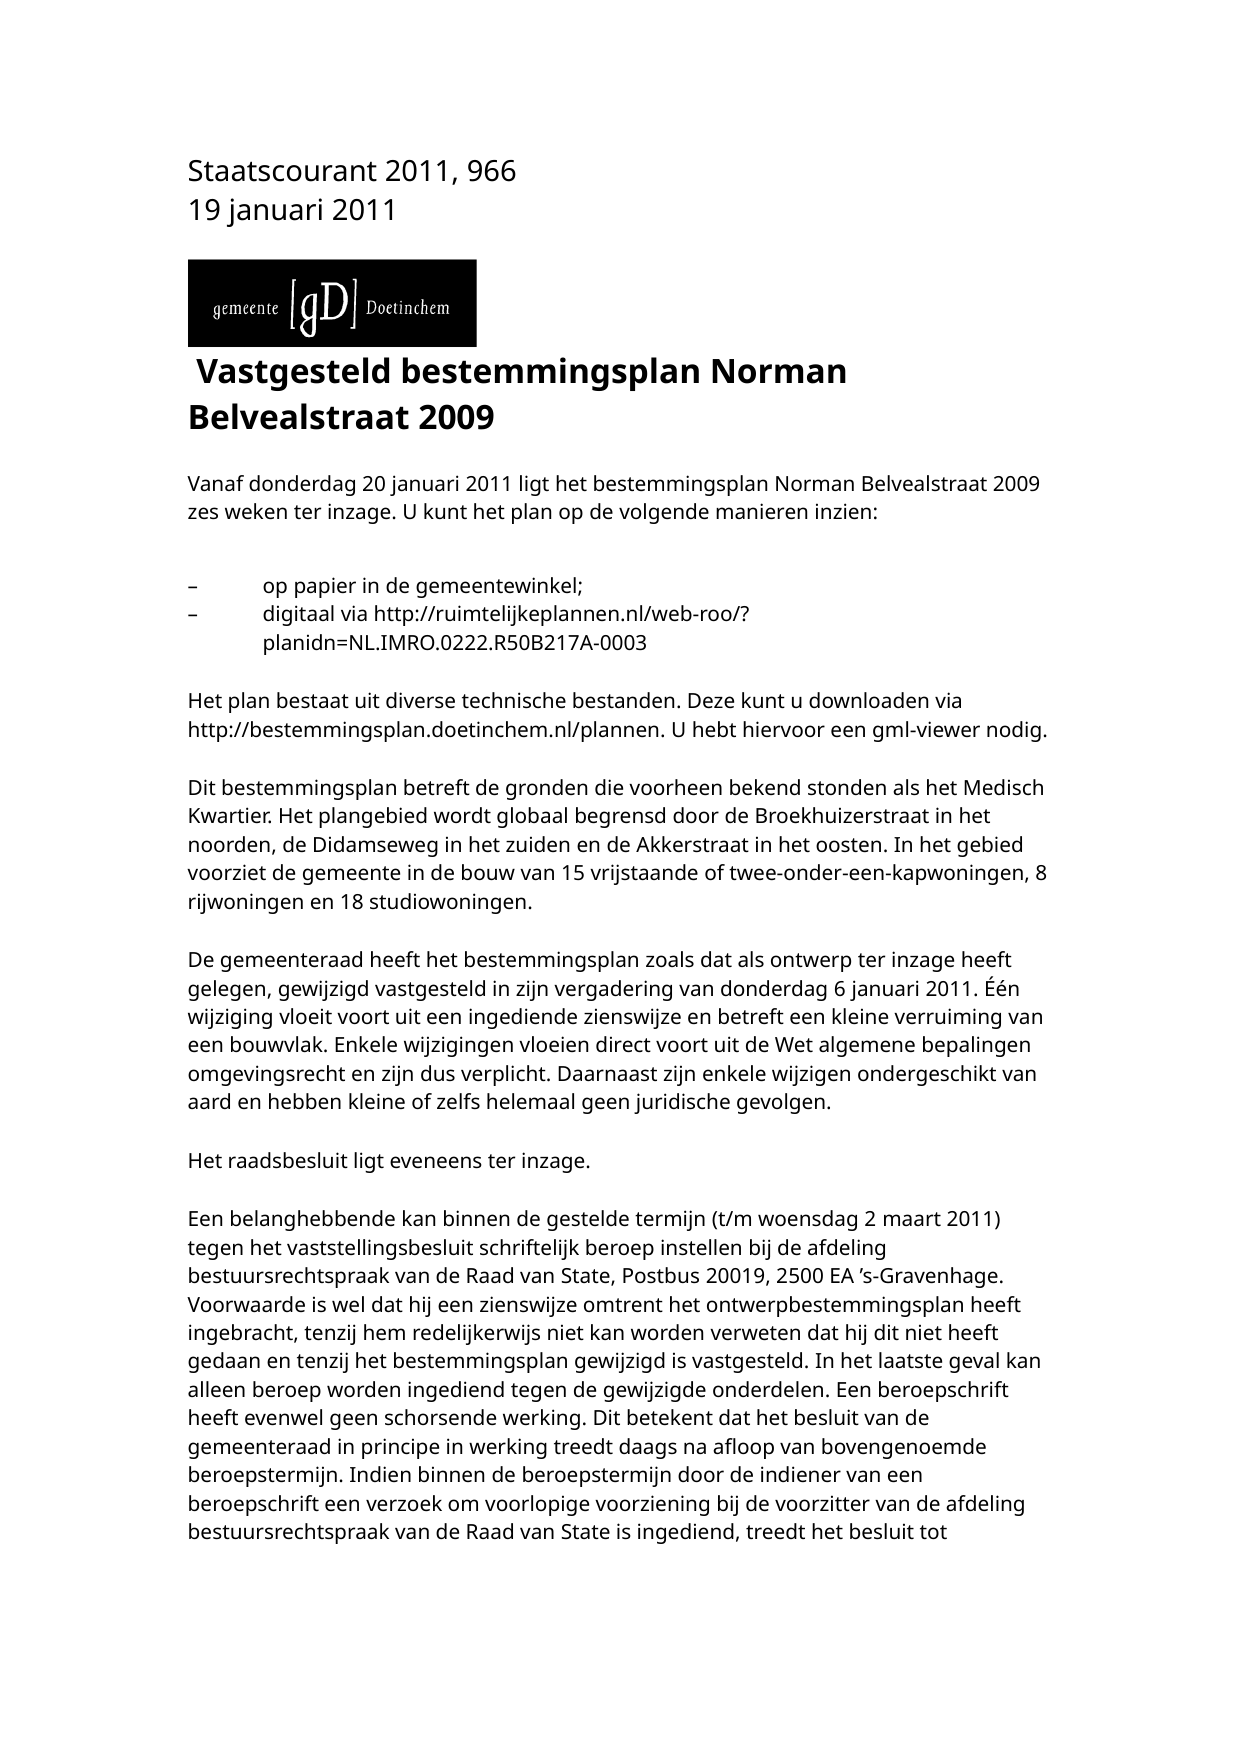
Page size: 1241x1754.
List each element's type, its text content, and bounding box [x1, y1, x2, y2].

text Vanaf donderdag 20 januari 2011 ligt het bestemmingsplan Norman Belvealstraat 2009 zes weken ter inzage. U kunt het plan op de volgende manieren inzien: [187, 469, 1053, 526]
text Het plan bestaat uit diverse technische bestanden. Deze kunt u downloaden via http://bestemmingsplan.doetinchem.nl/plannen. U hebt hiervoor een gml-viewer nodig. [187, 686, 1053, 743]
picture [187, 258, 477, 348]
text Dit bestemmingsplan betreft de gronden die voorheen bekend stonden als het Medisch Kwartier. Het plangebied wordt globaal begrensd door de Broekhuizerstraat in het noorden, de Didamseweg in het zuiden en de Akkerstraat in het oosten. In het gebied voorziet de gemeente in de bouw van 15 vrijstaande of twee-onder-een-kapwoningen, 8 rijwoningen en 18 studiowoningen. [187, 773, 1053, 915]
text Staatscourant 2011, 966 [187, 150, 1053, 190]
text De gemeenteraad heeft het bestemmingsplan zoals dat als ontwerp ter inzage heeft gelegen, gewijzigd vastgesteld in zijn vergadering van donderdag 6 januari 2011. Één wijziging vloeit voort uit een ingediende zienswijze en betreft een kleine verruiming van een bouwvlak. Enkele wijzigingen vloeien direct voort uit de Wet algemene bepalingen omgevingsrecht en zijn dus verplicht. Daarnaast zijn enkele wijzigen ondergeschikt van aard en hebben kleine of zelfs helemaal geen juridische gevolgen. [187, 945, 1053, 1116]
subtitle Vastgesteld bestemmingsplan Norman Belvealstraat 2009 [187, 271, 1053, 439]
text 19 januari 2011 [187, 190, 1053, 229]
text Het raadsbesluit ligt eveneens ter inzage. [187, 1146, 1053, 1174]
text Een belanghebbende kan binnen de gestelde termijn (t/m woensdag 2 maart 2011) tegen het vaststellingsbesluit schriftelijk beroep instellen bij de afdeling bestuursrechtspraak van de Raad van State, Postbus 20019, 2500 EA ’s-Gravenhage. Voorwaarde is wel dat hij een zienswijze omtrent het ontwerpbestemmingsplan heeft ingebracht, tenzij hem redelijkerwijs niet kan worden verweten dat hij dit niet heeft gedaan en tenzij het bestemmingsplan gewijzigd is vastgesteld. In het laatste geval kan alleen beroep worden ingediend tegen de gewijzigde onderdelen. Een beroepschrift heeft evenwel geen schorsende werking. Dit betekent dat het besluit van de gemeenteraad in principe in werking treedt daags na afloop van bovengenoemde beroepstermijn. Indien binnen de beroepstermijn door de indiener van een beroepschrift een verzoek om voorlopige voorziening bij de voorzitter van de afdeling bestuursrechtspraak van de Raad van State is ingediend, treedt het besluit tot [187, 1204, 1053, 1546]
list op papier in de gemeentewinkel; [187, 571, 1053, 599]
list digitaal via http://ruimtelijkeplannen.nl/web-roo/?planidn=NL.IMRO.0222.R50B217A-0003 [187, 599, 1053, 656]
